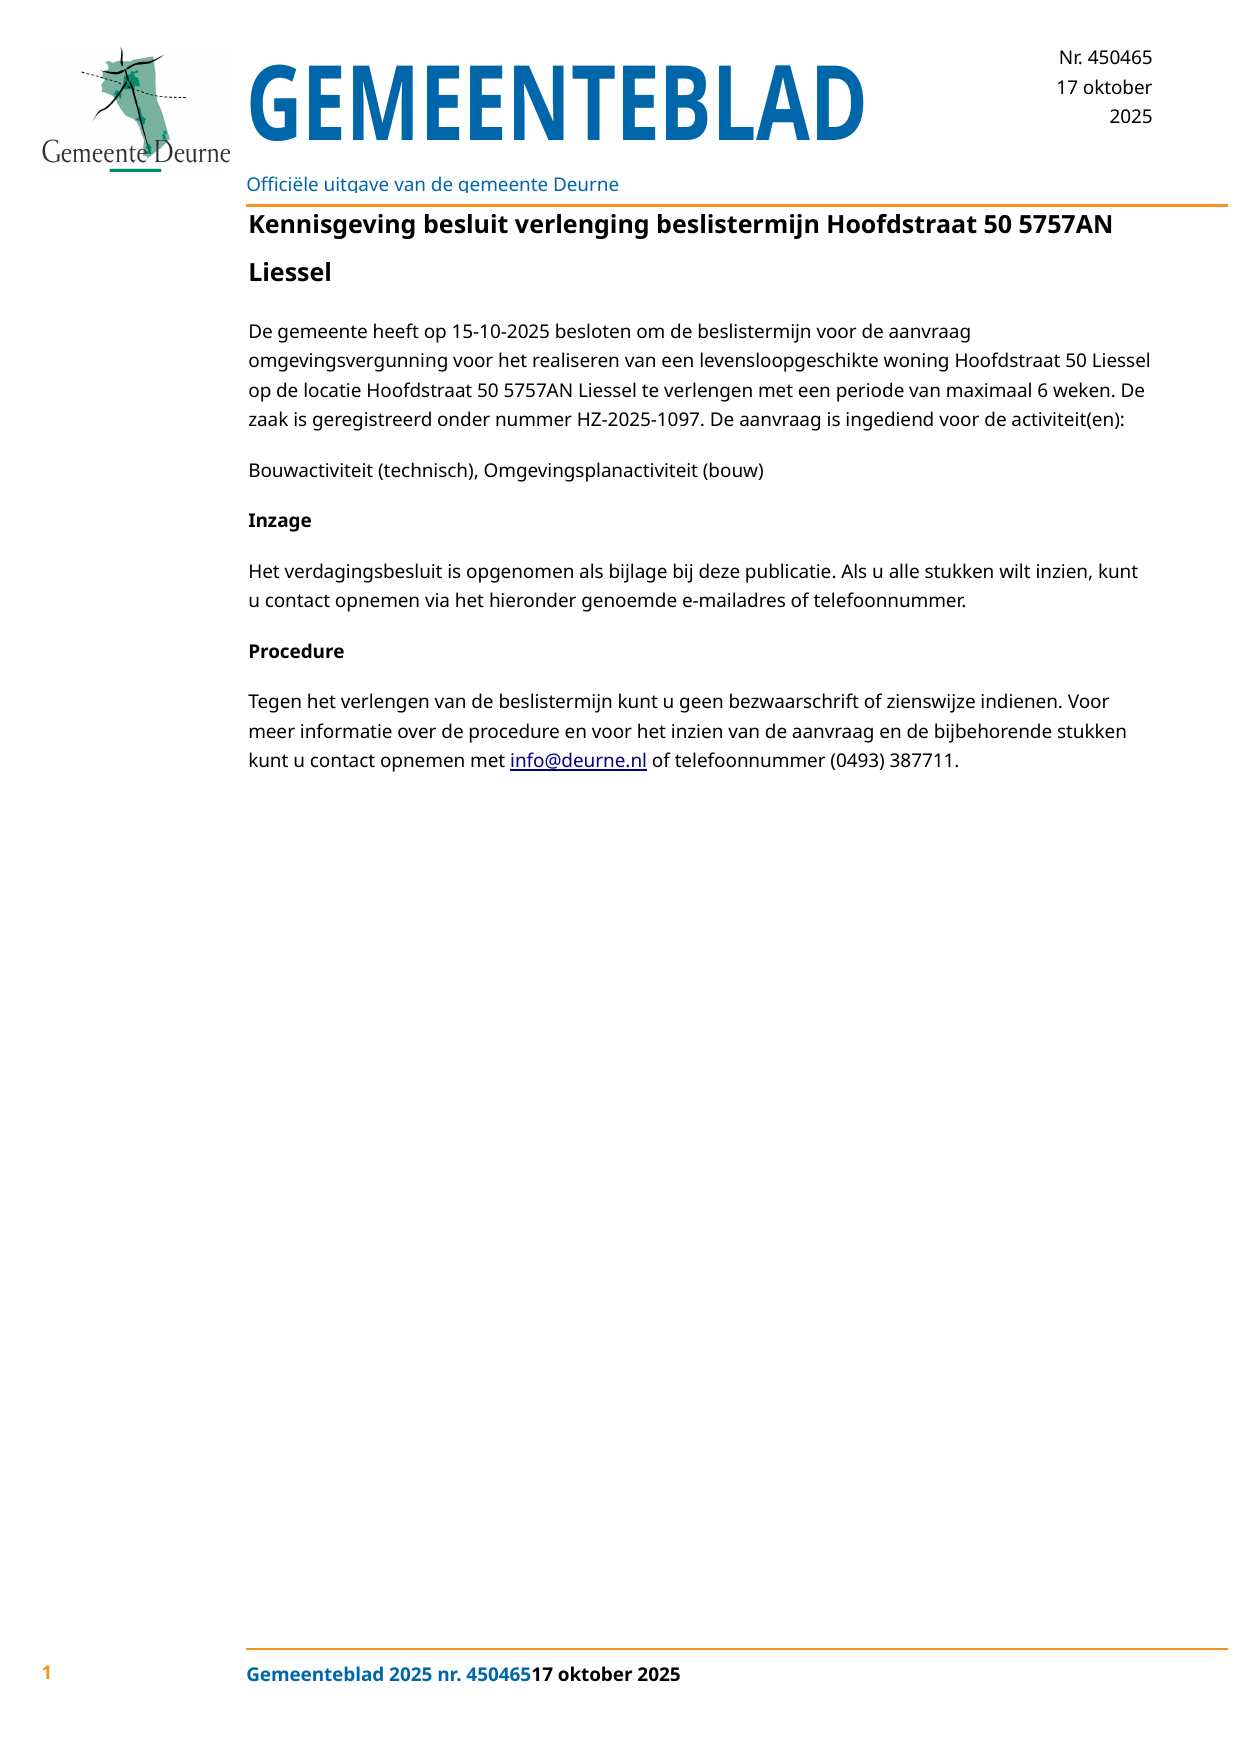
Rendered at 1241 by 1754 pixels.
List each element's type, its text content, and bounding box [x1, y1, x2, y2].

text Inzage [248, 507, 1152, 533]
picture [41, 47, 231, 172]
text Kennisgeving besluit verlenging beslistermijn Hoofdstraat 50 5757AN Liessel [248, 207, 1152, 288]
text Bouwactiviteit (technisch), Omgevingsplanactiviteit (bouw) [248, 457, 1152, 483]
text Tegen het verlengen van de beslistermijn kunt u geen bezwaarschrift of zienswijze indienen. Voor meer informatie over de procedure en voor het inzien van de aanvraag en de bijbehorende stukken kunt u contact opnemen met info@deurne.nl of telefoonnummer (0493) 387711. [248, 688, 1152, 773]
text De gemeente heeft op 15-10-2025 besloten om de beslistermijn voor de aanvraag omgevingsvergunning voor het realiseren van een levensloopgeschikte woning Hoofdstraat 50 Liessel op de locatie Hoofdstraat 50 5757AN Liessel te verlengen met een periode van maximaal 6 weken. De zaak is geregistreerd onder nummer HZ-2025-1097. De aanvraag is ingediend voor de activiteit(en): [248, 318, 1152, 432]
text Procedure [248, 638, 1152, 664]
text Het verdagingsbesluit is opgenomen als bijlage bij deze publicatie. Als u alle stukken wilt inzien, kunt u contact opnemen via het hieronder genoemde e-mailadres of telefoonnummer. [248, 558, 1152, 613]
